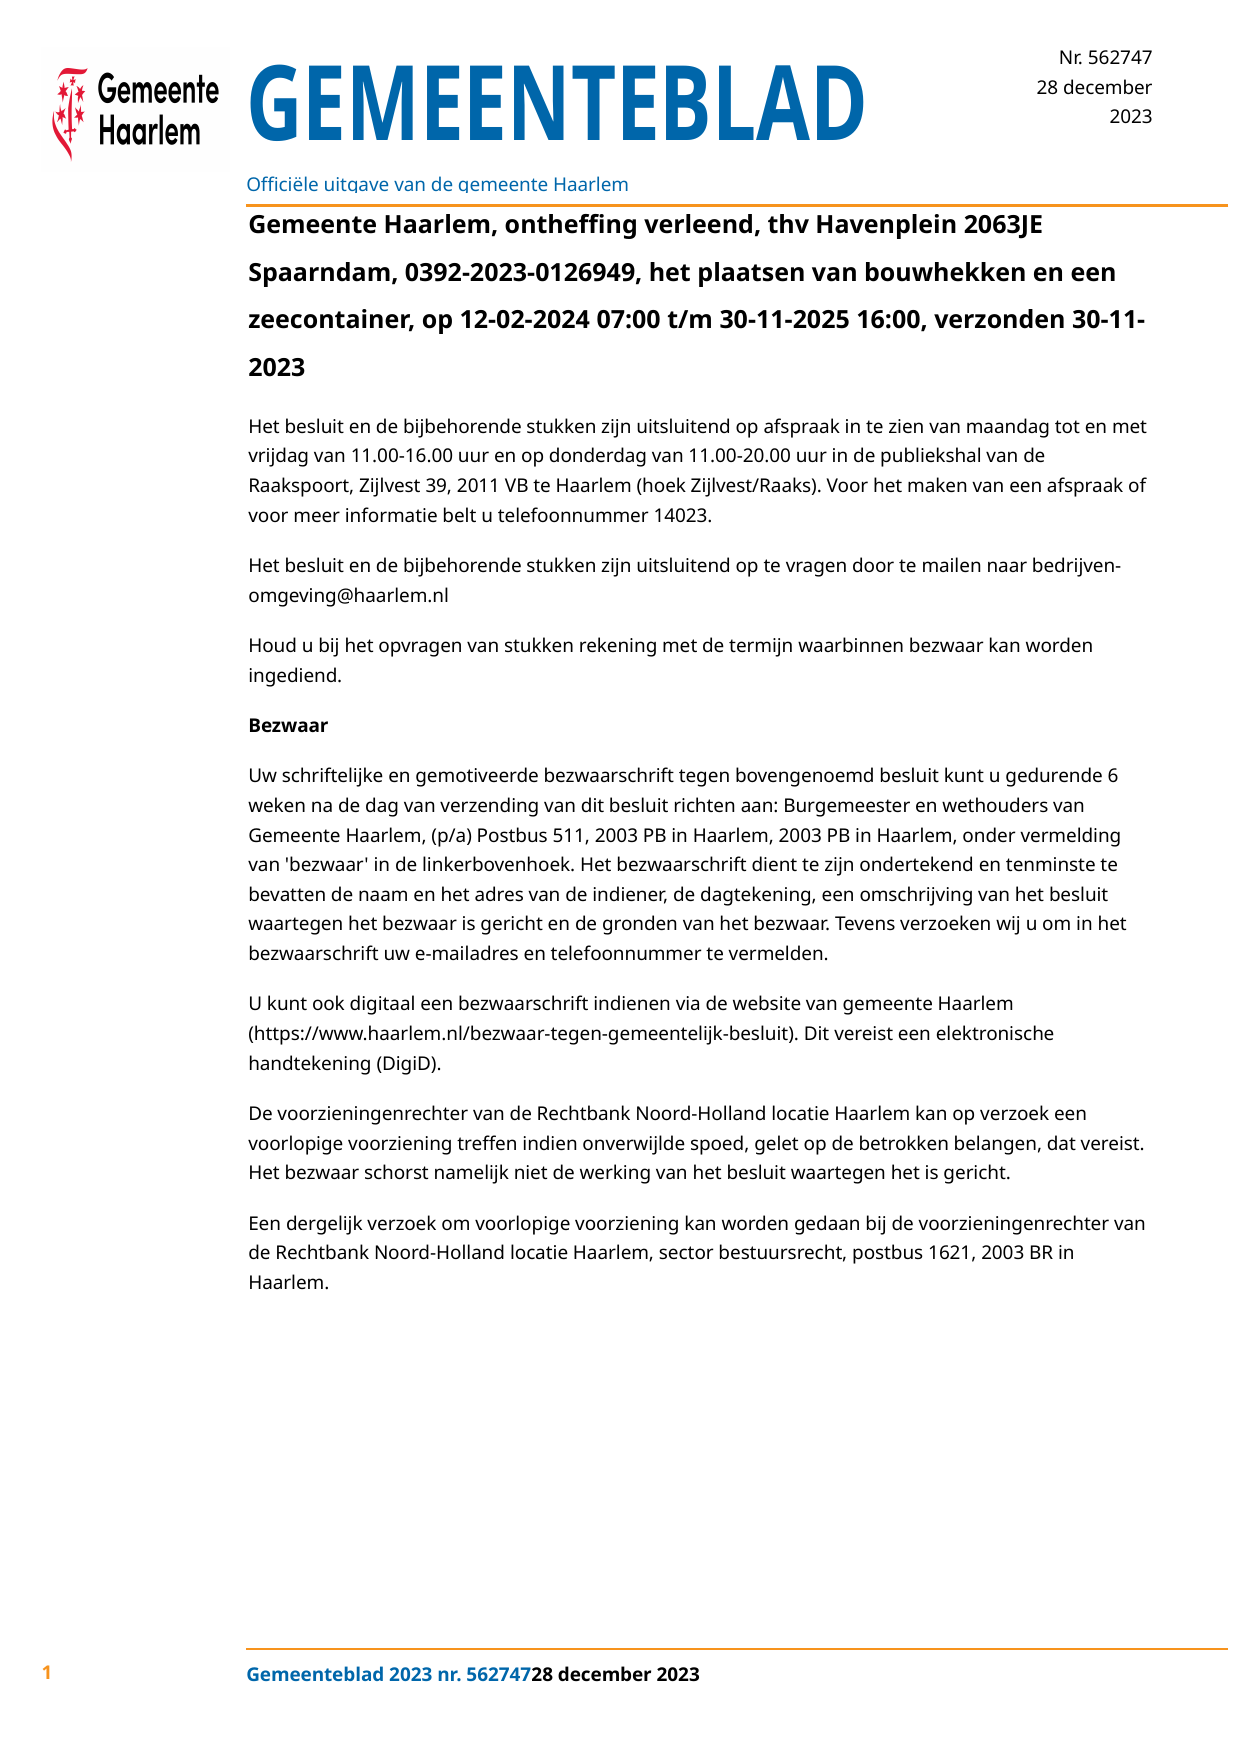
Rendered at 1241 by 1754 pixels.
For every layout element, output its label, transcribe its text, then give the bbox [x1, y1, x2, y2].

text Het besluit en de bijbehorende stukken zijn uitsluitend op te vragen door te mailen naar bedrijven-omgeving@haarlem.nl [248, 552, 1152, 608]
picture [41, 47, 231, 172]
text Een dergelijk verzoek om voorlopige voorziening kan worden gedaan bij de voorzieningenrechter van de Rechtbank Noord-Holland locatie Haarlem, sector bestuursrecht, postbus 1621, 2003 BR in Haarlem. [248, 1210, 1152, 1295]
text Uw schriftelijke en gemotiveerde bezwaarschrift tegen bovengenoemd besluit kunt u gedurende 6 weken na de dag van verzending van dit besluit richten aan: Burgemeester en wethouders van Gemeente Haarlem, (p/a) Postbus 511, 2003 PB in Haarlem, 2003 PB in Haarlem, onder vermelding van 'bezwaar' in de linkerbovenhoek. Het bezwaarschrift dient te zijn ondertekend en tenminste te bevatten de naam en het adres van de indiener, de dagtekening, een omschrijving van het besluit waartegen het bezwaar is gericht en de gronden van het bezwaar. Tevens verzoeken wij u om in het bezwaarschrift uw e-mailadres en telefoonnummer te vermelden. [248, 763, 1152, 966]
text Houd u bij het opvragen van stukken rekening met de termijn waarbinnen bezwaar kan worden ingediend. [248, 632, 1152, 688]
text De voorzieningenrechter van de Rechtbank Noord-Holland locatie Haarlem kan op verzoek een voorlopige voorziening treffen indien onverwijlde spoed, gelet op de betrokken belangen, dat vereist. Het bezwaar schorst namelijk niet de werking van het besluit waartegen het is gericht. [248, 1100, 1152, 1185]
text Bezwaar [248, 712, 1152, 738]
text Het besluit en de bijbehorende stukken zijn uitsluitend op afspraak in te zien van maandag tot en met vrijdag van 11.00-16.00 uur en op donderdag van 11.00-20.00 uur in de publiekshal van de Raakspoort, Zijlvest 39, 2011 VB te Haarlem (hoek Zijlvest/Raaks). Voor het maken van een afspraak of voor meer informatie belt u telefoonnummer 14023. [248, 413, 1152, 528]
text U kunt ook digitaal een bezwaarschrift indienen via de website van gemeente Haarlem (https://www.haarlem.nl/bezwaar-tegen-gemeentelijk-besluit). Dit vereist een elektronische handtekening (DigiD). [248, 991, 1152, 1076]
text Gemeente Haarlem, ontheffing verleend, thv Havenplein 2063JE Spaarndam, 0392-2023-0126949, het plaatsen van bouwhekken en een zeecontainer, op 12-02-2024 07:00 t/m 30-11-2025 16:00, verzonden 30-11-2023 [248, 207, 1152, 384]
